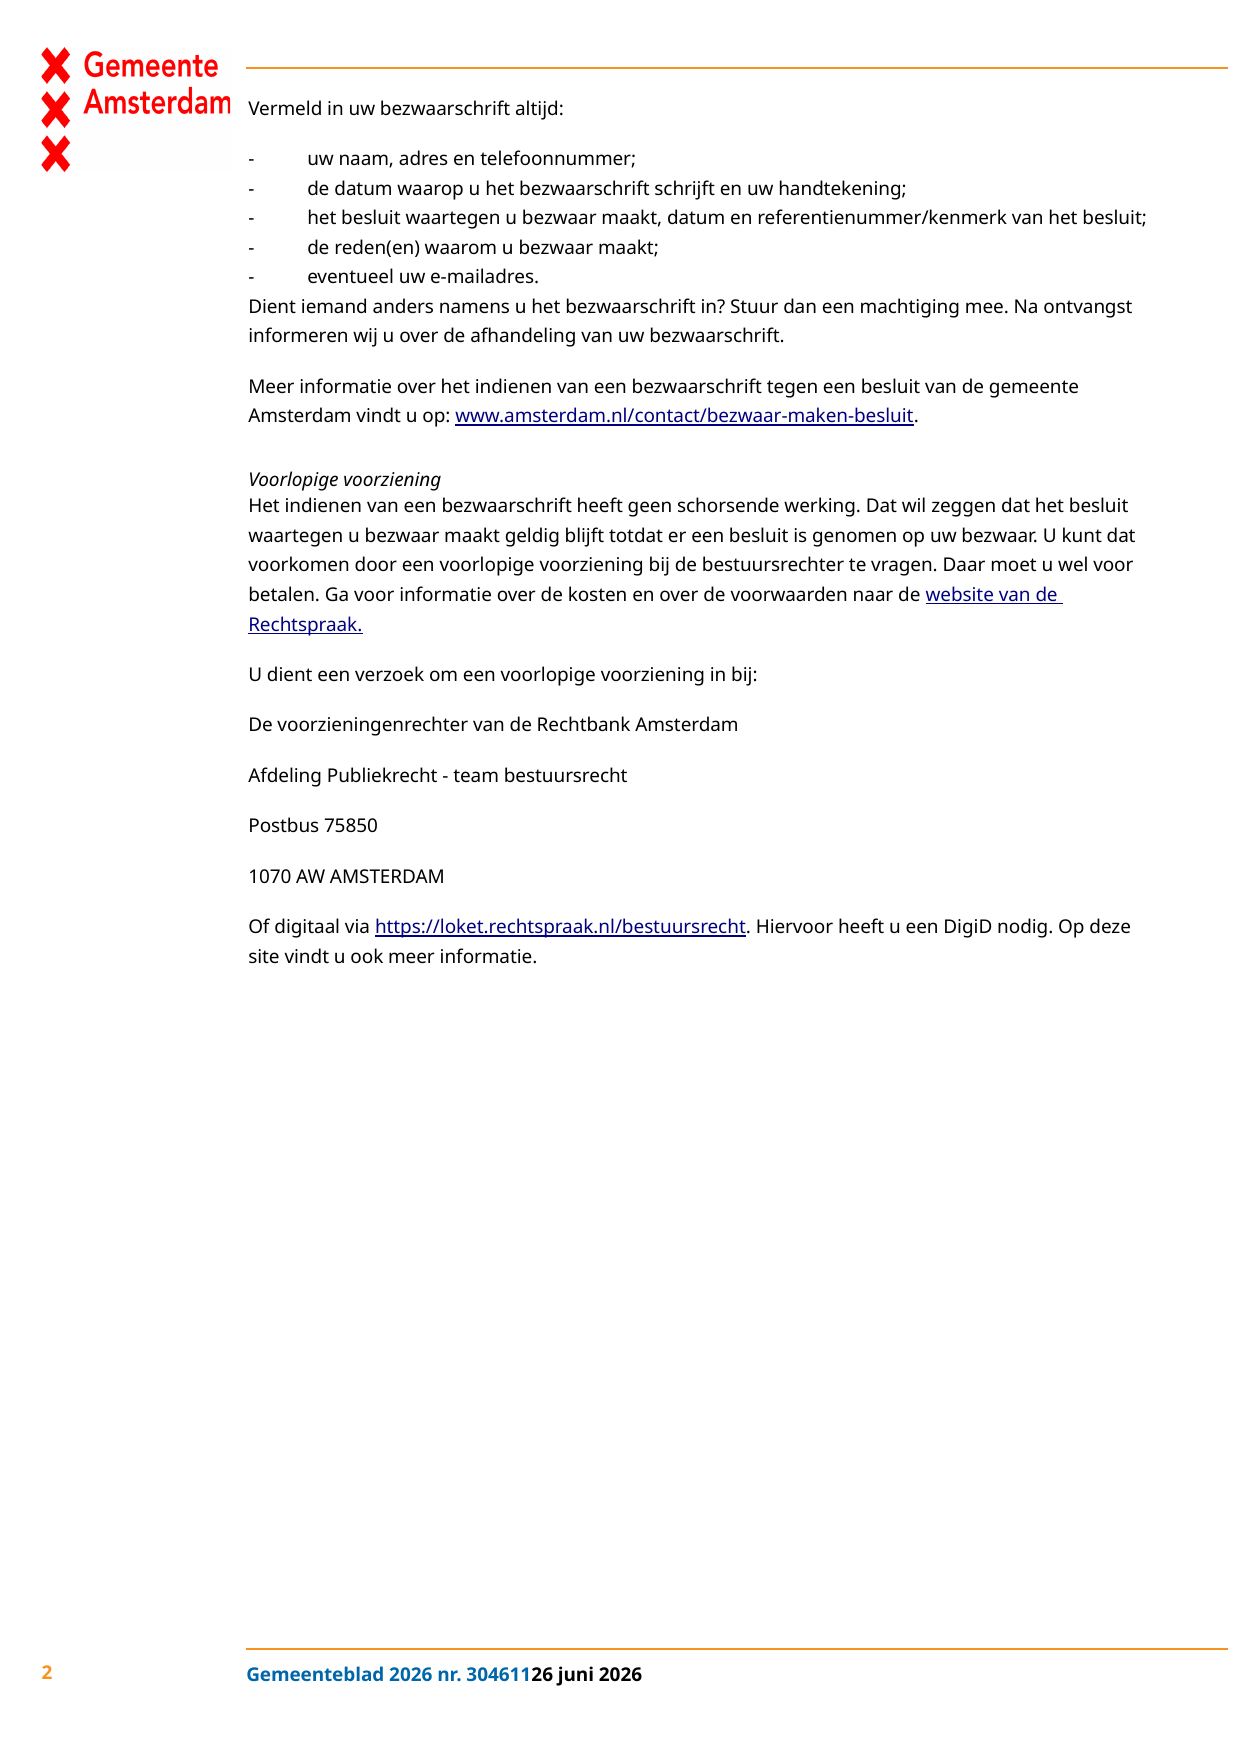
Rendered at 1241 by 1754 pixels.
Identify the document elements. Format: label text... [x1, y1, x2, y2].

list de datum waarop u het bezwaarschrift schrijft en uw handtekening; [248, 175, 1152, 201]
list uw naam, adres en telefoonnummer; [248, 145, 1152, 171]
text Voorlopige voorziening [248, 467, 1152, 492]
text Dient iemand anders namens u het bezwaarschrift in? Stuur dan een machtiging mee. Na ontvangst informeren wij u over de afhandeling van uw bezwaarschrift. [248, 293, 1152, 348]
list eventueel uw e-mailadres. [248, 263, 1152, 289]
text De voorzieningenrechter van de Rechtbank Amsterdam [248, 712, 1152, 737]
text Vermeld in uw bezwaarschrift altijd: [248, 95, 1152, 121]
list de reden(en) waarom u bezwaar maakt; [248, 234, 1152, 260]
list het besluit waartegen u bezwaar maakt, datum en referentienummer/kenmerk van het besluit; [248, 204, 1152, 230]
text Het indienen van een bezwaarschrift heeft geen schorsende werking. Dat wil zeggen dat het besluit waartegen u bezwaar maakt geldig blijft totdat er een besluit is genomen op uw bezwaar. U kunt dat voorkomen door een voorlopige voorziening bij de bestuursrechter te vragen. Daar moet u wel voor betalen. Ga voor informatie over de kosten en over de voorwaarden naar de website van de Rechtspraak. [248, 492, 1152, 636]
picture [41, 47, 231, 172]
text Postbus 75850 [248, 812, 1152, 838]
text Meer informatie over het indienen van een bezwaarschrift tegen een besluit van de gemeente Amsterdam vindt u op: www.amsterdam.nl/contact/bezwaar-maken-besluit. [248, 373, 1152, 428]
text Afdeling Publiekrecht - team bestuursrecht [248, 762, 1152, 788]
text U dient een verzoek om een voorlopige voorziening in bij: [248, 661, 1152, 687]
text Of digitaal via https://loket.rechtspraak.nl/bestuursrecht. Hiervoor heeft u een DigiD nodig. Op deze site vindt u ook meer informatie. [248, 913, 1152, 968]
text 1070 AW AMSTERDAM [248, 863, 1152, 888]
